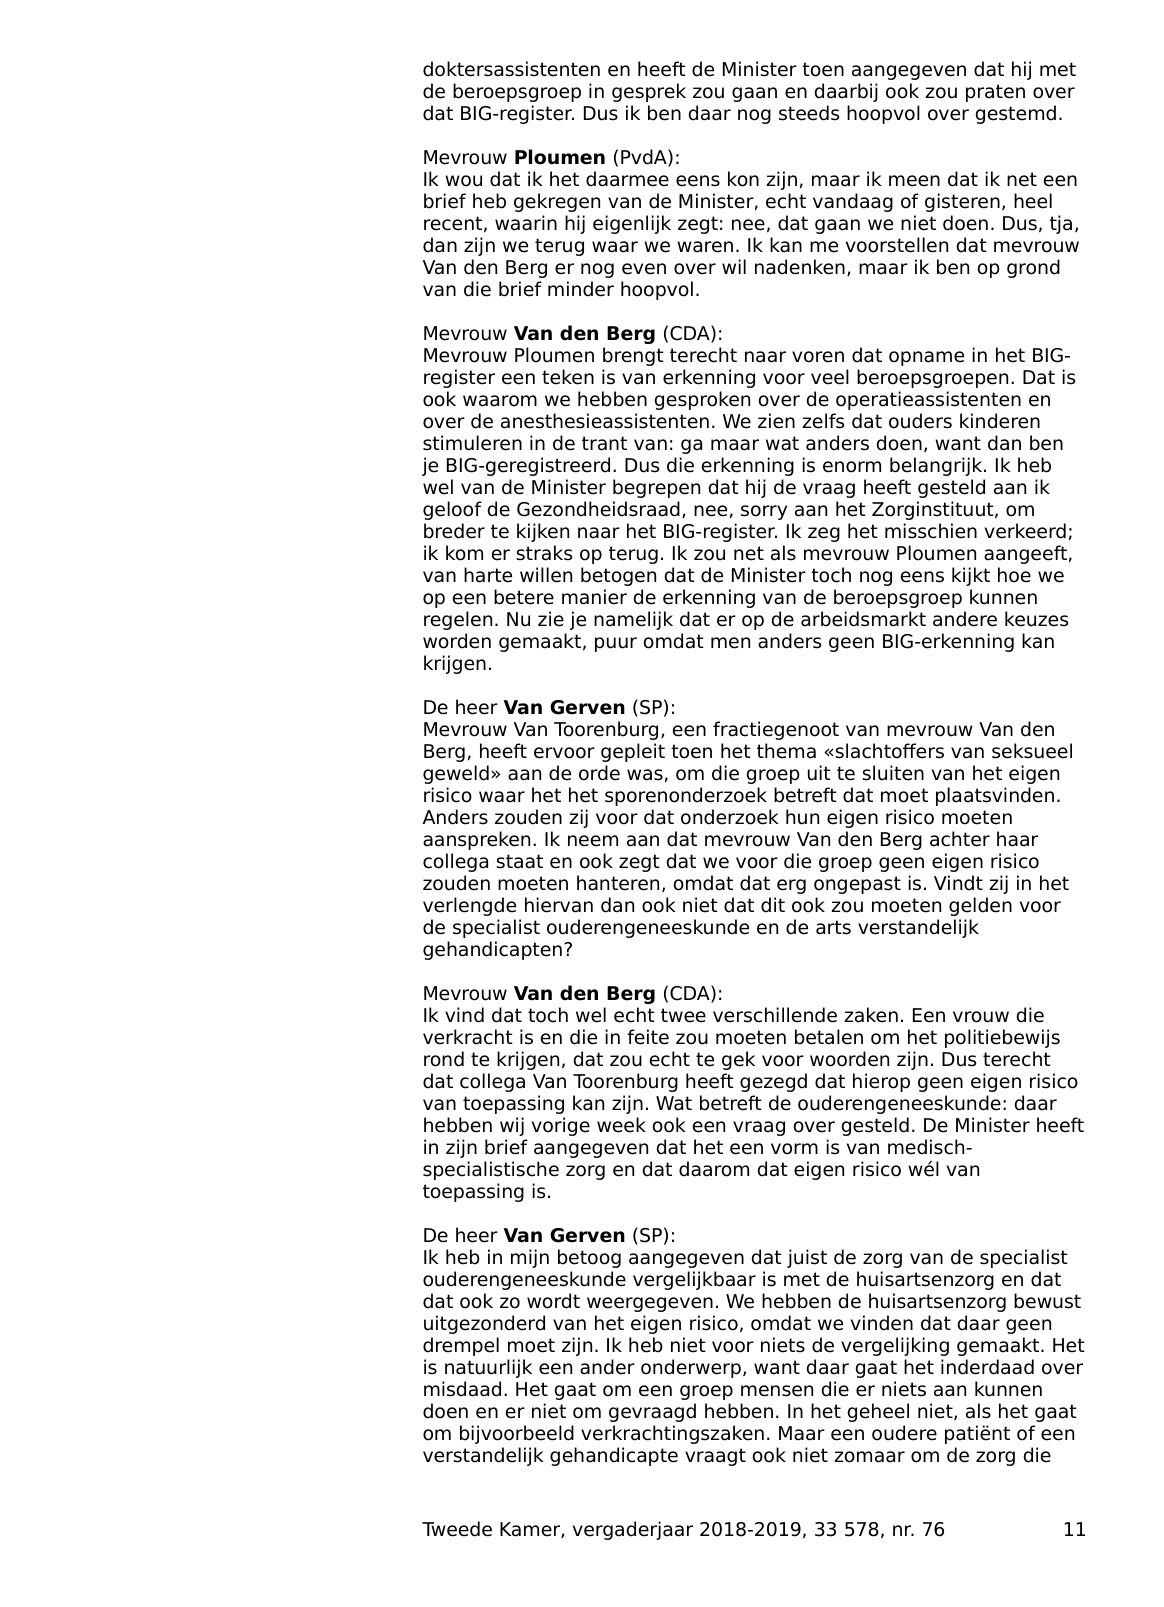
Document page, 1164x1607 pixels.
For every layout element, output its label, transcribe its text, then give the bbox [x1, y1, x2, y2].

text Mevrouw Van den Berg (CDA): [422, 983, 1087, 1005]
text Mevrouw Van den Berg (CDA): [422, 323, 1087, 345]
text Ik vind dat toch wel echt twee verschillende zaken. Een vrouw die verkracht is en die in feite zou moeten betalen om het politiebewijs rond te krijgen, dat zou echt te gek voor woorden zijn. Dus terecht dat collega Van Toorenburg heeft gezegd dat hierop geen eigen risico van toepassing kan zijn. Wat betreft de ouderengeneeskunde: daar hebben wij vorige week ook een vraag over gesteld. De Minister heeft in zijn brief aangegeven dat het een vorm is van medisch-specialistische zorg en dat daarom dat eigen risico wél van toepassing is. [422, 1005, 1087, 1203]
text Mevrouw Ploumen brengt terecht naar voren dat opname in het BIG-register een teken is van erkenning voor veel beroepsgroepen. Dat is ook waarom we hebben gesproken over de operatieassistenten en over de anesthesieassistenten. We zien zelfs dat ouders kinderen stimuleren in de trant van: ga maar wat anders doen, want dan ben je BIG-geregistreerd. Dus die erkenning is enorm belangrijk. Ik heb wel van de Minister begrepen dat hij de vraag heeft gesteld aan ik geloof de Gezondheidsraad, nee, sorry aan het Zorginstituut, om breder te kijken naar het BIG-register. Ik zeg het misschien verkeerd; ik kom er straks op terug. Ik zou net als mevrouw Ploumen aangeeft, van harte willen betogen dat de Minister toch nog eens kijkt hoe we op een betere manier de erkenning van de beroepsgroep kunnen regelen. Nu zie je namelijk dat er op de arbeidsmarkt andere keuzes worden gemaakt, puur omdat men anders geen BIG-erkenning kan krijgen. [422, 345, 1087, 675]
text De heer Van Gerven (SP): [422, 1225, 1087, 1247]
text Ik wou dat ik het daarmee eens kon zijn, maar ik meen dat ik net een brief heb gekregen van de Minister, echt vandaag of gisteren, heel recent, waarin hij eigenlijk zegt: nee, dat gaan we niet doen. Dus, tja, dan zijn we terug waar we waren. Ik kan me voorstellen dat mevrouw Van den Berg er nog even over wil nadenken, maar ik ben op grond van die brief minder hoopvol. [422, 169, 1087, 301]
text Mevrouw Ploumen (PvdA): [422, 147, 1087, 169]
text Mevrouw Van Toorenburg, een fractiegenoot van mevrouw Van den Berg, heeft ervoor gepleit toen het thema «slachtoffers van seksueel geweld» aan de orde was, om die groep uit te sluiten van het eigen risico waar het het sporenonderzoek betreft dat moet plaatsvinden. Anders zouden zij voor dat onderzoek hun eigen risico moeten aanspreken. Ik neem aan dat mevrouw Van den Berg achter haar collega staat en ook zegt dat we voor die groep geen eigen risico zouden moeten hanteren, omdat dat erg ongepast is. Vindt zij in het verlengde hiervan dan ook niet dat dit ook zou moeten gelden voor de specialist ouderengeneeskunde en de arts verstandelijk gehandicapten? [422, 719, 1087, 961]
text Ik heb in mijn betoog aangegeven dat juist de zorg van de specialist ouderengeneeskunde vergelijkbaar is met de huisartsenzorg en dat dat ook zo wordt weergegeven. We hebben de huisartsenzorg bewust uitgezonderd van het eigen risico, omdat we vinden dat daar geen drempel moet zijn. Ik heb niet voor niets de vergelijking gemaakt. Het is natuurlijk een ander onderwerp, want daar gaat het inderdaad over misdaad. Het gaat om een groep mensen die er niets aan kunnen doen en er niet om gevraagd hebben. In het geheel niet, als het gaat om bijvoorbeeld verkrachtingszaken. Maar een oudere patiënt of een verstandelijk gehandicapte vraagt ook niet zomaar om de zorg die [422, 1247, 1087, 1467]
text De heer Van Gerven (SP): [422, 697, 1087, 719]
text doktersassistenten en heeft de Minister toen aangegeven dat hij met de beroepsgroep in gesprek zou gaan en daarbij ook zou praten over dat BIG-register. Dus ik ben daar nog steeds hoopvol over gestemd. [422, 59, 1087, 125]
